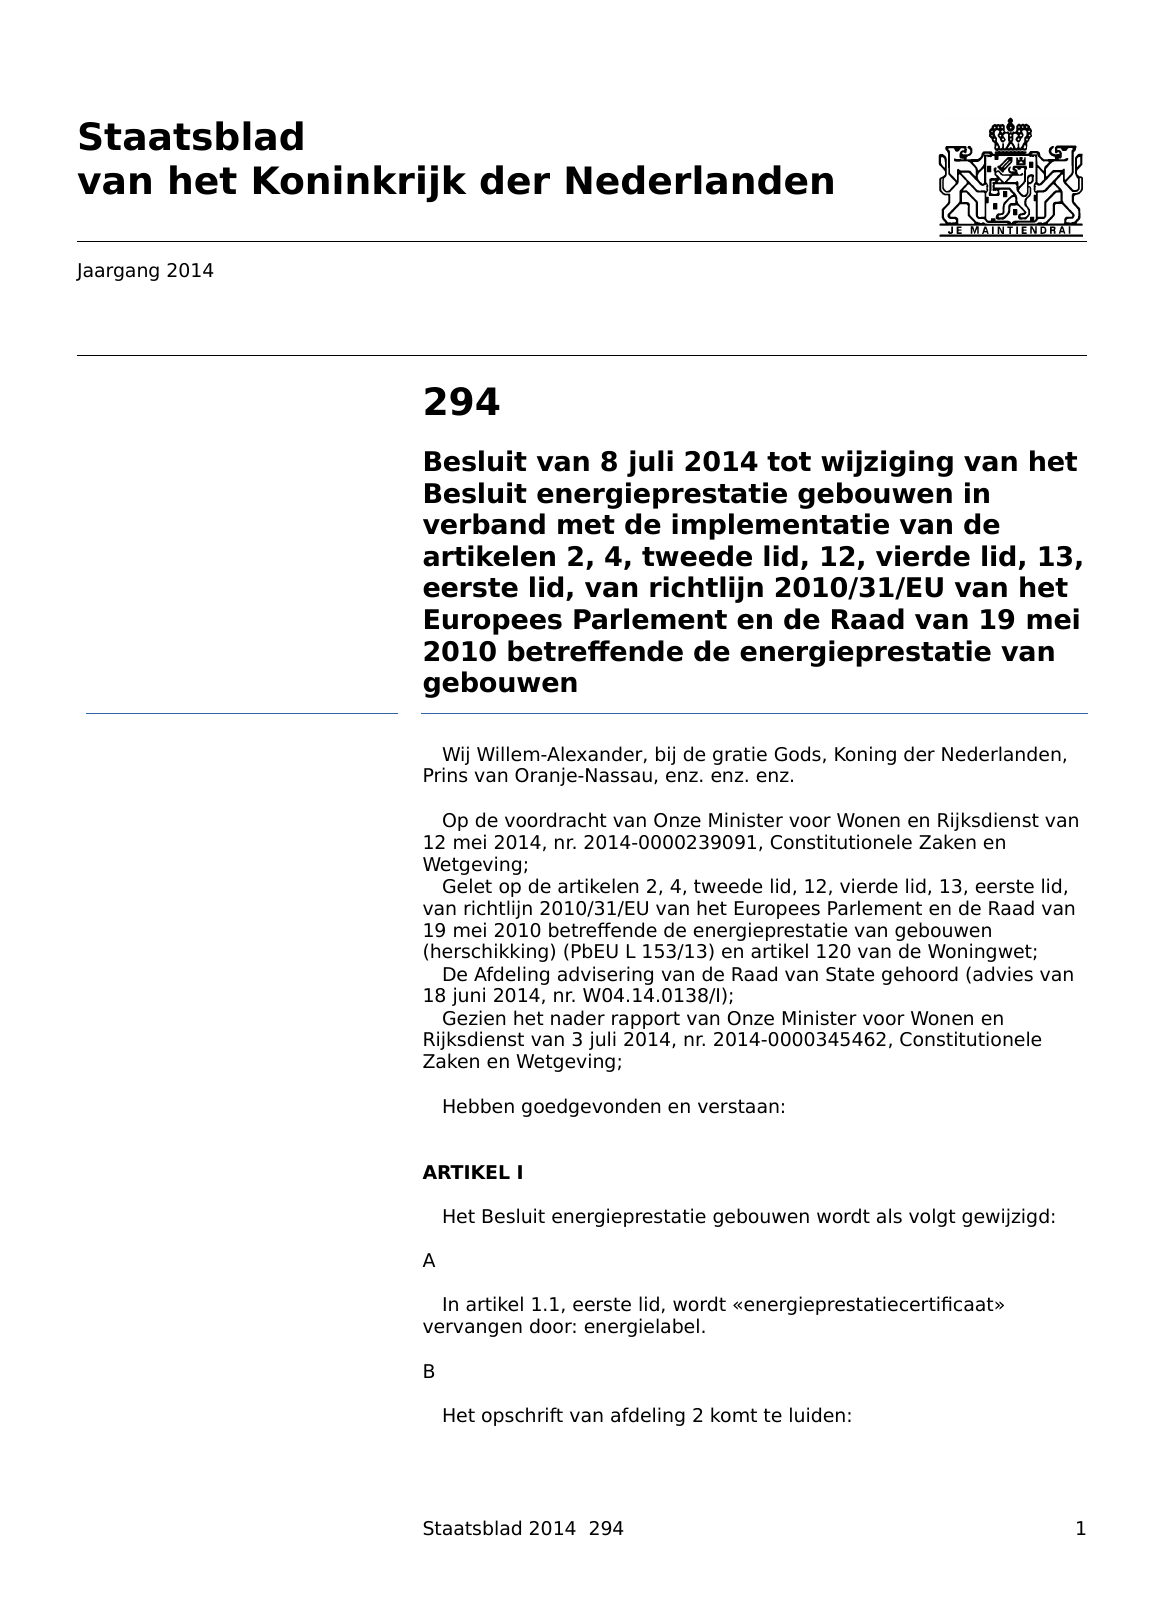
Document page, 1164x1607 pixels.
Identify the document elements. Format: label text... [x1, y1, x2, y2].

text In artikel 1.1, eerste lid, wordt «energieprestatiecertificaat» vervangen door: energielabel. [422, 1294, 1087, 1338]
text Het Besluit energieprestatie gebouwen wordt als volgt gewijzigd: [422, 1206, 1087, 1228]
text Hebben goedgevonden en verstaan: [422, 1096, 1087, 1117]
text Besluit van 8 juli 2014 tot wijziging van het Besluit energieprestatie gebouwen in verband met de implementatie van de artikelen 2, 4, tweede lid, 12, vierde lid, 13, eerste lid, van richtlijn 2010/31/EU van het Europees Parlement en de Raad van 19 mei 2010 betreffende de energieprestatie van gebouwen [422, 447, 1087, 699]
text B [422, 1361, 1087, 1382]
text Wij Willem-Alexander, bij de gratie Gods, Koning der Nederlanden, Prins van Oranje-Nassau, enz. enz. enz. [422, 743, 1087, 787]
text Gelet op de artikelen 2, 4, tweede lid, 12, vierde lid, 13, eerste lid, van richtlijn 2010/31/EU van het Europees Parlement en de Raad van 19 mei 2010 betreffende de energieprestatie van gebouwen (herschikking) (PbEU L 153/13) en artikel 120 van de Woningwet; [422, 876, 1087, 963]
text Het opschrift van afdeling 2 komt te luiden: [422, 1405, 1087, 1427]
text Op de voordracht van Onze Minister voor Wonen en Rijksdienst van 12 mei 2014, nr. 2014-0000239091, Constitutionele Zaken en Wetgeving; [422, 809, 1087, 876]
subtitle ARTIKEL I [422, 1162, 1087, 1184]
table_header [886, 100, 1087, 241]
text De Afdeling advisering van de Raad van State gehoord (advies van 18 juni 2014, nr. W04.14.0138/I); [422, 963, 1087, 1007]
text A [422, 1250, 1087, 1272]
subtitle 294 [422, 381, 1087, 424]
table_cell Jaargang 2014 [77, 242, 1087, 355]
picture [936, 115, 1087, 240]
text Gezien het nader rapport van Onze Minister voor Wonen en Rijksdienst van 3 juli 2014, nr. 2014-0000345462, Constitutionele Zaken en Wetgeving; [422, 1007, 1087, 1073]
table_header Staatsblad van het Koninkrijk der Nederlanden [77, 100, 886, 241]
